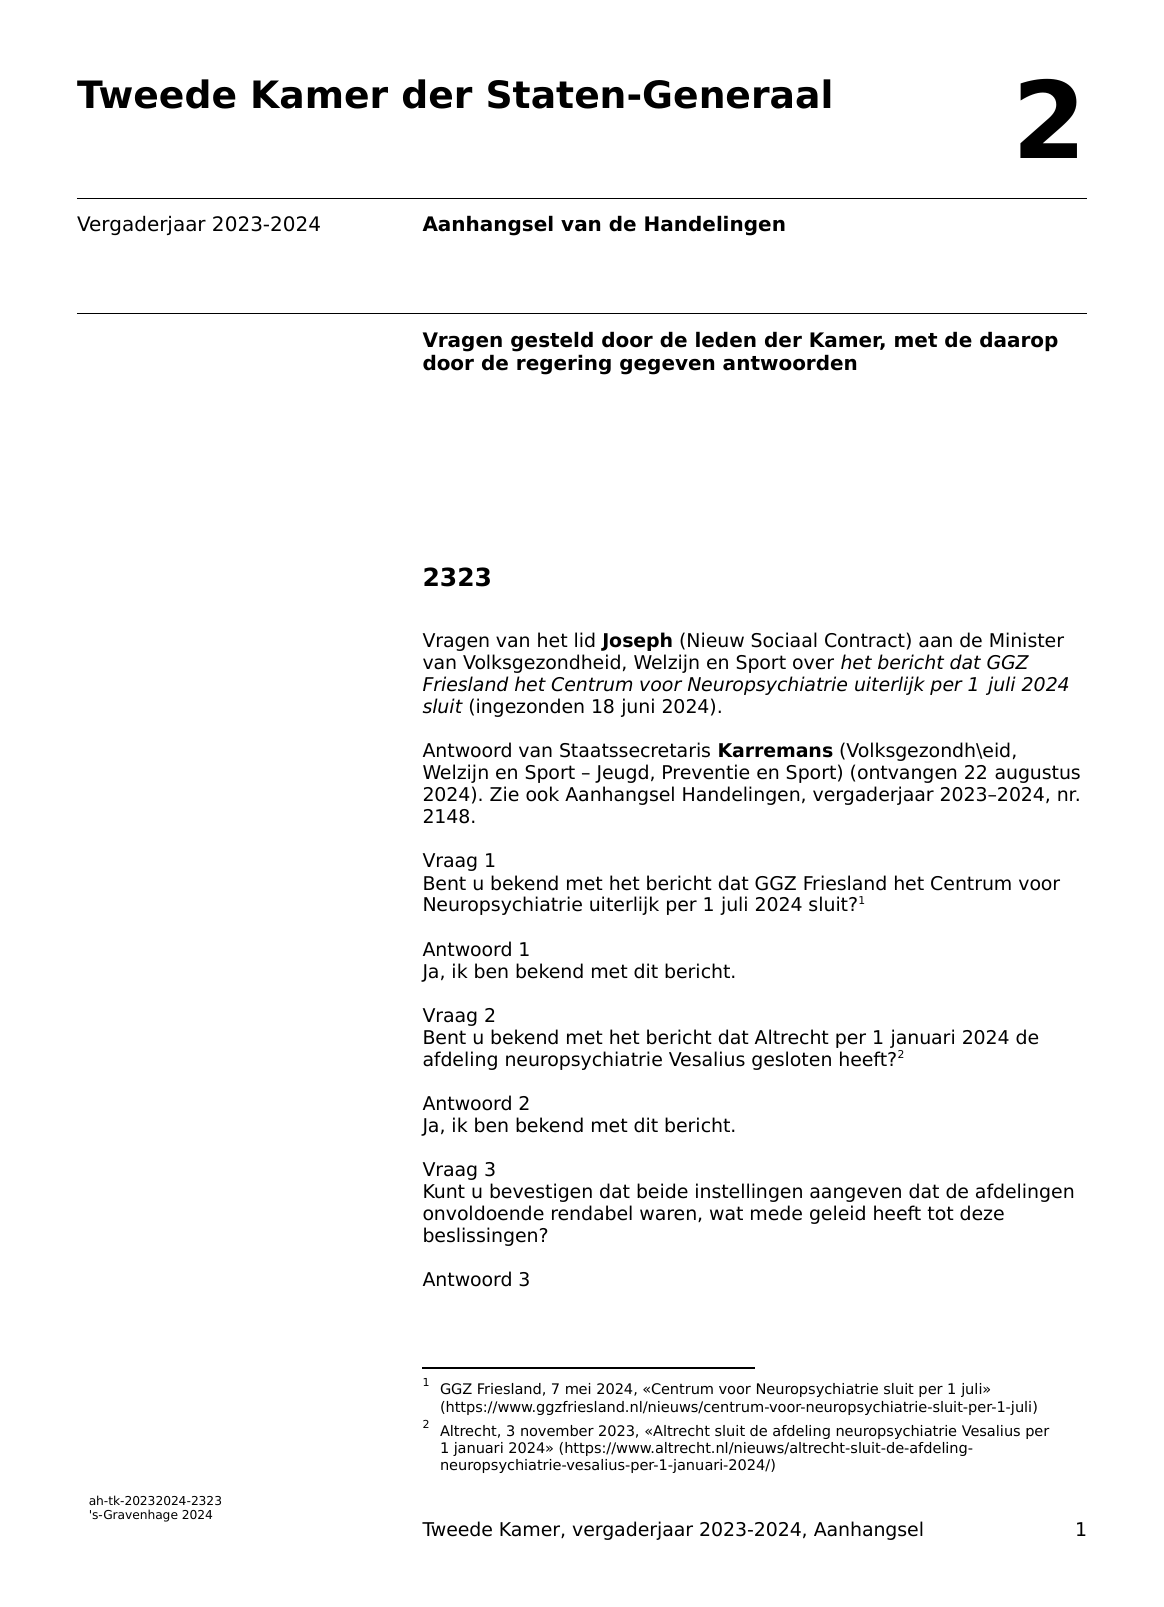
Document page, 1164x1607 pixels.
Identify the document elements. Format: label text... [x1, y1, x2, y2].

table_cell Aanhangsel van de Handelingen [422, 199, 1087, 313]
table_cell Vergaderjaar 2023-2024 [77, 199, 422, 313]
table_header Tweede Kamer der Staten-Generaal [77, 59, 886, 198]
text Antwoord 2 [422, 1093, 1087, 1115]
text 2323 [422, 563, 1087, 592]
text Vragen van het lid Joseph (Nieuw Sociaal Contract) aan de Minister van Volksgezondheid, Welzijn en Sport over het bericht dat GGZ Friesland het Centrum voor Neuropsychiatrie uiterlijk per 1 juli 2024 sluit (ingezonden 18 juni 2024). [422, 630, 1087, 718]
text Ja, ik ben bekend met dit bericht. [422, 1115, 1087, 1137]
text Vraag 3 [422, 1159, 1087, 1181]
table_cell Vragen gesteld door de leden der Kamer, met de daarop door de regering gegeven antwoorden [422, 314, 1087, 375]
text Altrecht, 3 november 2023, «Altrecht sluit de afdeling neuropsychiatrie Vesalius per 1 januari 2024» (https://www.altrecht.nl/nieuws/altrecht-sluit-de-afdeling-neuropsychiatrie-vesalius-per-1-januari-2024/) [422, 1418, 1087, 1474]
text ah-tk-20232024-2323 [88, 1494, 323, 1508]
text Ja, ik ben bekend met dit bericht. [422, 961, 1087, 982]
table_header 2 [886, 59, 1087, 198]
table_cell [77, 314, 422, 375]
text Kunt u bevestigen dat beide instellingen aangeven dat de afdelingen onvoldoende rendabel waren, wat mede geleid heeft tot deze beslissingen? [422, 1181, 1087, 1247]
text Bent u bekend met het bericht dat Altrecht per 1 januari 2024 de afdeling neuropsychiatrie Vesalius gesloten heeft? [422, 1027, 1087, 1071]
text Antwoord 3 [422, 1269, 1087, 1291]
text Vraag 2 [422, 1005, 1087, 1027]
text Antwoord van Staatssecretaris Karremans (Volksgezondh\eid, Welzijn en Sport – Jeugd, Preventie en Sport) (ontvangen 22 augustus 2024). Zie ook Aanhangsel Handelingen, vergaderjaar 2023–2024, nr. 2148. [422, 740, 1087, 828]
text Bent u bekend met het bericht dat GGZ Friesland het Centrum voor Neuropsychiatrie uiterlijk per 1 juli 2024 sluit? [422, 872, 1087, 916]
text Antwoord 1 [422, 938, 1087, 961]
text 's-Gravenhage 2024 [88, 1508, 323, 1522]
text Vraag 1 [422, 850, 1087, 872]
text GGZ Friesland, 7 mei 2024, «Centrum voor Neuropsychiatrie sluit per 1 juli» (https://www.ggzfriesland.nl/nieuws/centrum-voor-neuropsychiatrie-sluit-per-1-juli) [422, 1377, 1087, 1416]
